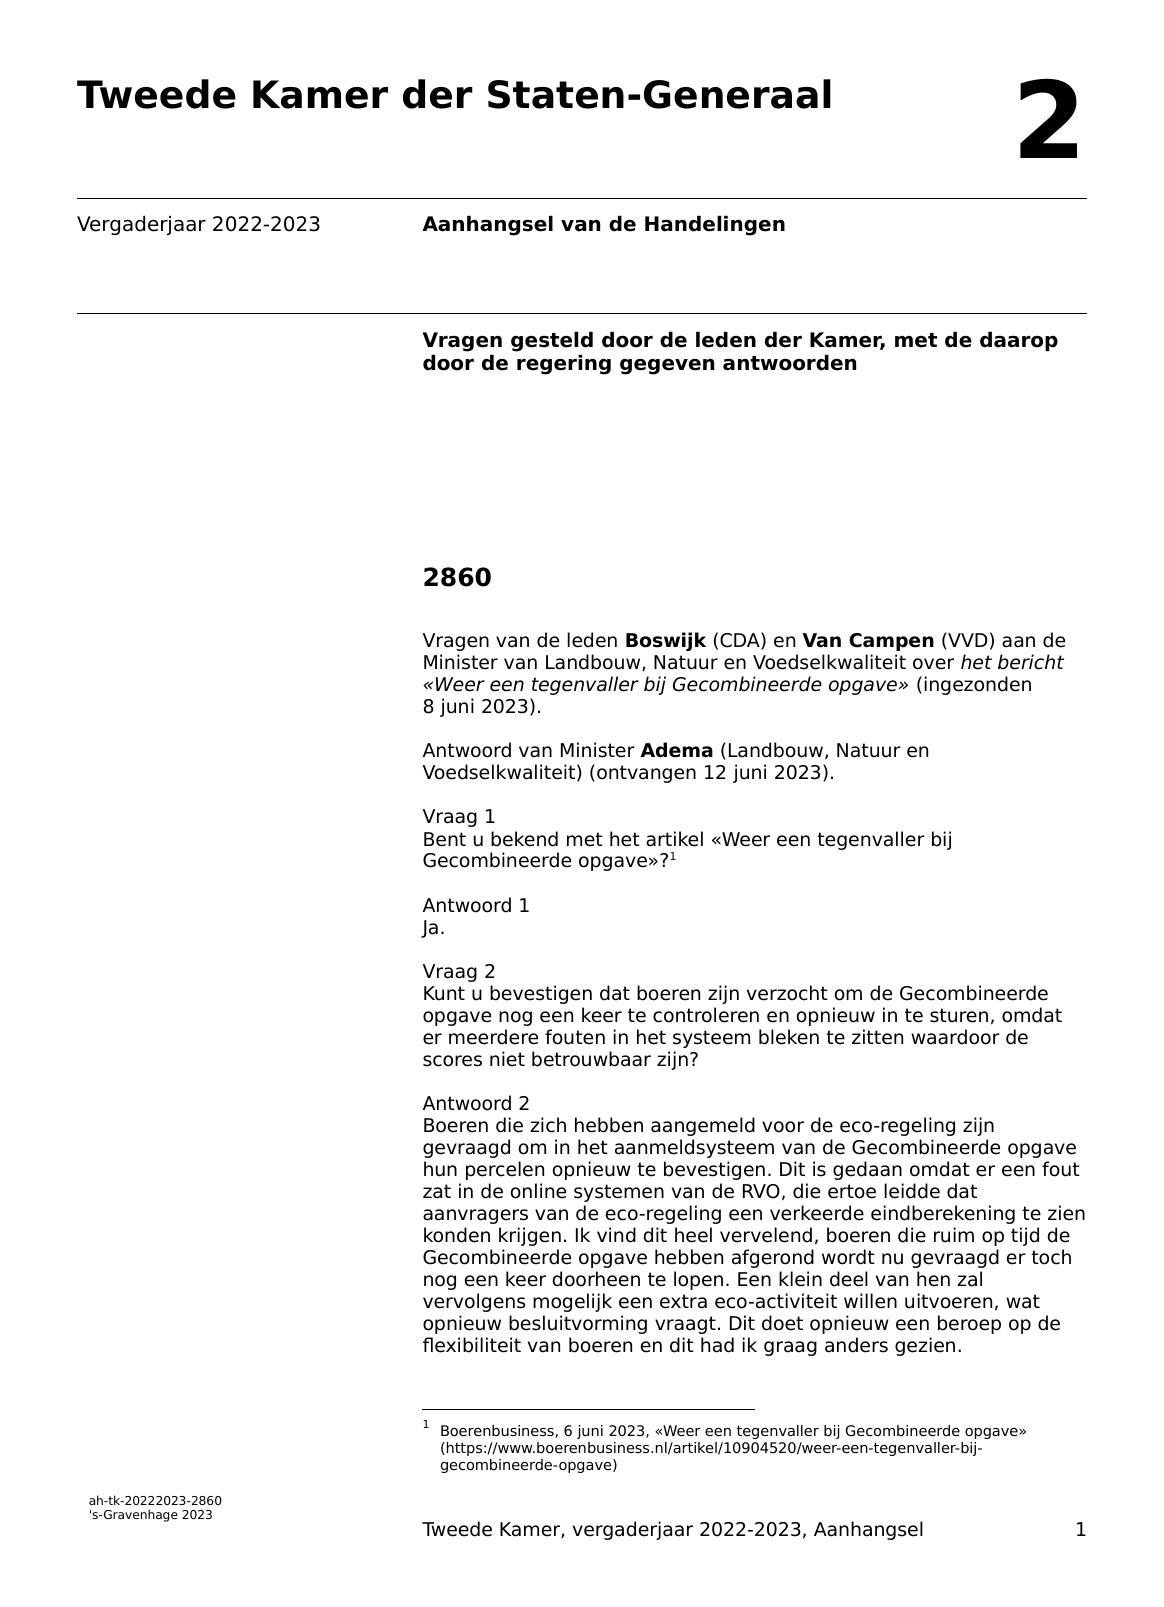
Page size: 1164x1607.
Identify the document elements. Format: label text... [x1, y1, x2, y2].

table_cell Vragen gesteld door de leden der Kamer, met de daarop door de regering gegeven antwoorden [422, 314, 1087, 375]
text Antwoord 2 [422, 1093, 1087, 1115]
text Vraag 2 [422, 961, 1087, 983]
text Ja. [422, 917, 1087, 938]
table_header 2 [886, 59, 1087, 198]
text Kunt u bevestigen dat boeren zijn verzocht om de Gecombineerde opgave nog een keer te controleren en opnieuw in te sturen, omdat er meerdere fouten in het systeem bleken te zitten waardoor de scores niet betrouwbaar zijn? [422, 983, 1087, 1071]
text 2860 [422, 563, 1087, 592]
table_cell [77, 314, 422, 375]
table_cell Aanhangsel van de Handelingen [422, 199, 1087, 313]
text Antwoord van Minister Adema (Landbouw, Natuur en Voedselkwaliteit) (ontvangen 12 juni 2023). [422, 740, 1087, 784]
text Bent u bekend met het artikel «Weer een tegenvaller bij Gecombineerde opgave»? [422, 828, 1087, 872]
text 's-Gravenhage 2023 [88, 1508, 323, 1522]
text Boerenbusiness, 6 juni 2023, «Weer een tegenvaller bij Gecombineerde opgave» (https://www.boerenbusiness.nl/artikel/10904520/weer-een-tegenvaller-bij-gecombineerde-opgave) [422, 1418, 1087, 1474]
text ah-tk-20222023-2860 [88, 1494, 323, 1508]
text Vraag 1 [422, 806, 1087, 828]
text Vragen van de leden Boswijk (CDA) en Van Campen (VVD) aan de Minister van Landbouw, Natuur en Voedselkwaliteit over het bericht «Weer een tegenvaller bij Gecombineerde opgave» (ingezonden 8 juni 2023). [422, 630, 1087, 718]
table_cell Vergaderjaar 2022-2023 [77, 199, 422, 313]
table_header Tweede Kamer der Staten-Generaal [77, 59, 886, 198]
text Antwoord 1 [422, 894, 1087, 917]
text Boeren die zich hebben aangemeld voor de eco-regeling zijn gevraagd om in het aanmeldsysteem van de Gecombineerde opgave hun percelen opnieuw te bevestigen. Dit is gedaan omdat er een fout zat in de online systemen van de RVO, die ertoe leidde dat aanvragers van de eco-regeling een verkeerde eindberekening te zien konden krijgen. Ik vind dit heel vervelend, boeren die ruim op tijd de Gecombineerde opgave hebben afgerond wordt nu gevraagd er toch nog een keer doorheen te lopen. Een klein deel van hen zal vervolgens mogelijk een extra eco-activiteit willen uitvoeren, wat opnieuw besluitvorming vraagt. Dit doet opnieuw een beroep op de flexibiliteit van boeren en dit had ik graag anders gezien. [422, 1115, 1087, 1357]
